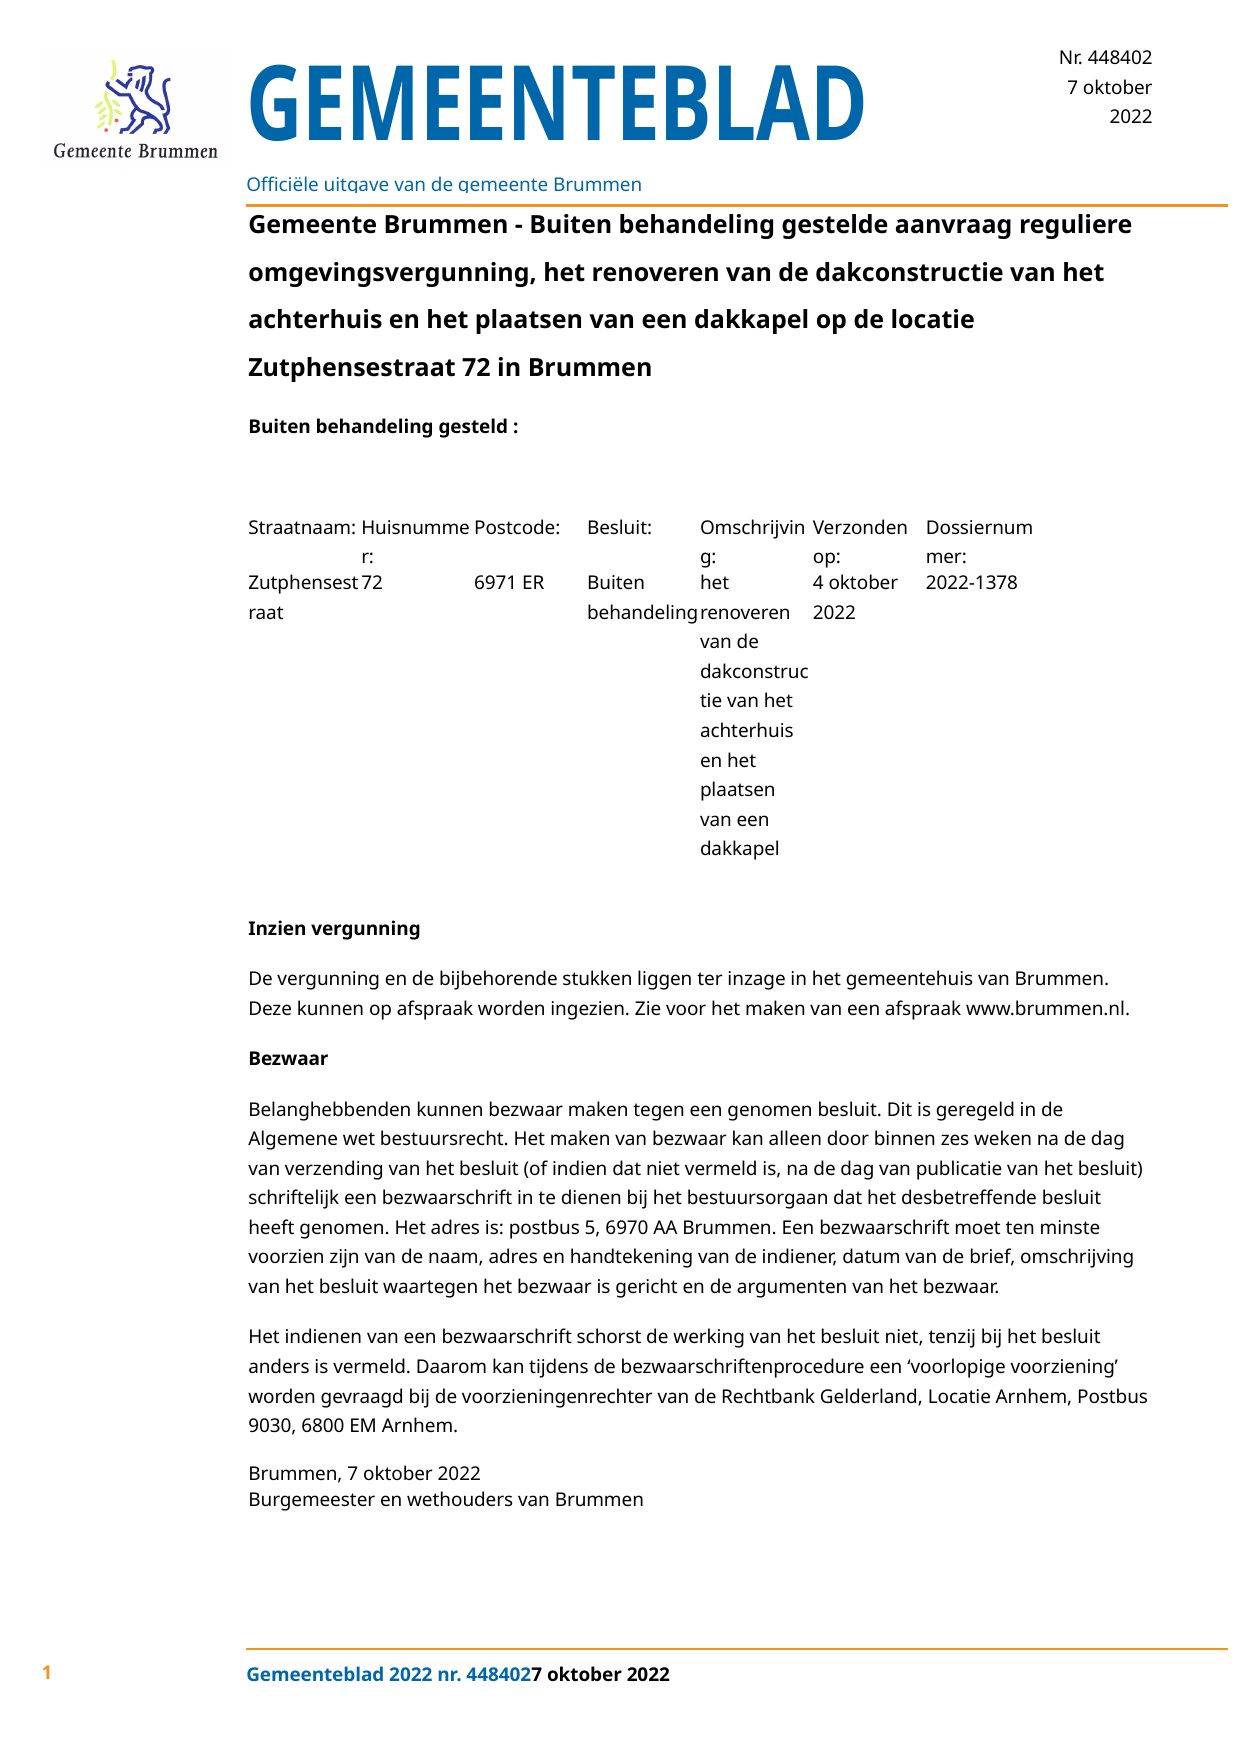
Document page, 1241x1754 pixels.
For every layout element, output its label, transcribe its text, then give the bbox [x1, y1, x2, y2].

table_header Postcode: [474, 514, 587, 569]
picture [41, 47, 231, 172]
text Gemeente Brummen - Buiten behandeling gestelde aanvraag reguliere omgevingsvergunning, het renoveren van de dakconstructie van het achterhuis en het plaatsen van een dakkapel op de locatie Zutphensestraat 72 in Brummen [248, 207, 1152, 384]
table_cell Buiten behandeling [587, 569, 700, 861]
text De vergunning en de bijbehorende stukken liggen ter inzage in het gemeentehuis van Brummen. Deze kunnen op afspraak worden ingezien. Zie voor het maken van een afspraak www.brummen.nl. [248, 965, 1152, 1021]
table_header Besluit: [587, 514, 700, 569]
text Het indienen van een bezwaarschrift schorst de werking van het besluit niet, tenzij bij het besluit anders is vermeld. Daarom kan tijdens de bezwaarschriftenprocedure een ‘voorlopige voorziening’ worden gevraagd bij de voorzieningenrechter van de Rechtbank Gelderland, Locatie Arnhem, Postbus 9030, 6800 EM Arnhem. [248, 1324, 1152, 1438]
text Belanghebbenden kunnen bezwaar maken tegen een genomen besluit. Dit is geregeld in de Algemene wet bestuursrecht. Het maken van bezwaar kan alleen door binnen zes weken na de dag van verzending van het besluit (of indien dat niet vermeld is, na de dag van publicatie van het besluit) schriftelijk een bezwaarschrift in te dienen bij het bestuursorgaan dat het desbetreffende besluit heeft genomen. Het adres is: postbus 5, 6970 AA Brummen. Een bezwaarschrift moet ten minste voorzien zijn van de naam, adres en handtekening van de indiener, datum van de brief, omschrijving van het besluit waartegen het bezwaar is gericht en de argumenten van het bezwaar. [248, 1096, 1152, 1299]
text Burgemeester en wethouders van Brummen [248, 1486, 1152, 1512]
table_header Verzonden op: [813, 514, 926, 569]
table_cell 2022-1378 [926, 569, 1038, 861]
table_cell Zutphensestraat [248, 569, 361, 861]
text Brummen, 7 oktober 2022 [248, 1460, 1152, 1486]
table_header Huisnummer: [361, 514, 474, 569]
table_cell 4 oktober 2022 [813, 569, 926, 861]
table_header Omschrijving: [700, 514, 813, 569]
table_header Dossiernummer: [926, 514, 1038, 569]
text Buiten behandeling gesteld : [248, 413, 1152, 439]
table_header [1039, 514, 1152, 569]
table_cell 72 [361, 569, 474, 861]
table_header Straatnaam: [248, 514, 361, 569]
table_cell 6971 ER [474, 569, 587, 861]
table_cell het renoveren van de dakconstructie van het achterhuis en het plaatsen van een dakkapel [700, 569, 813, 861]
text Bezwaar [248, 1045, 1152, 1071]
text Inzien vergunning [248, 915, 1152, 941]
table_cell [1039, 569, 1152, 861]
